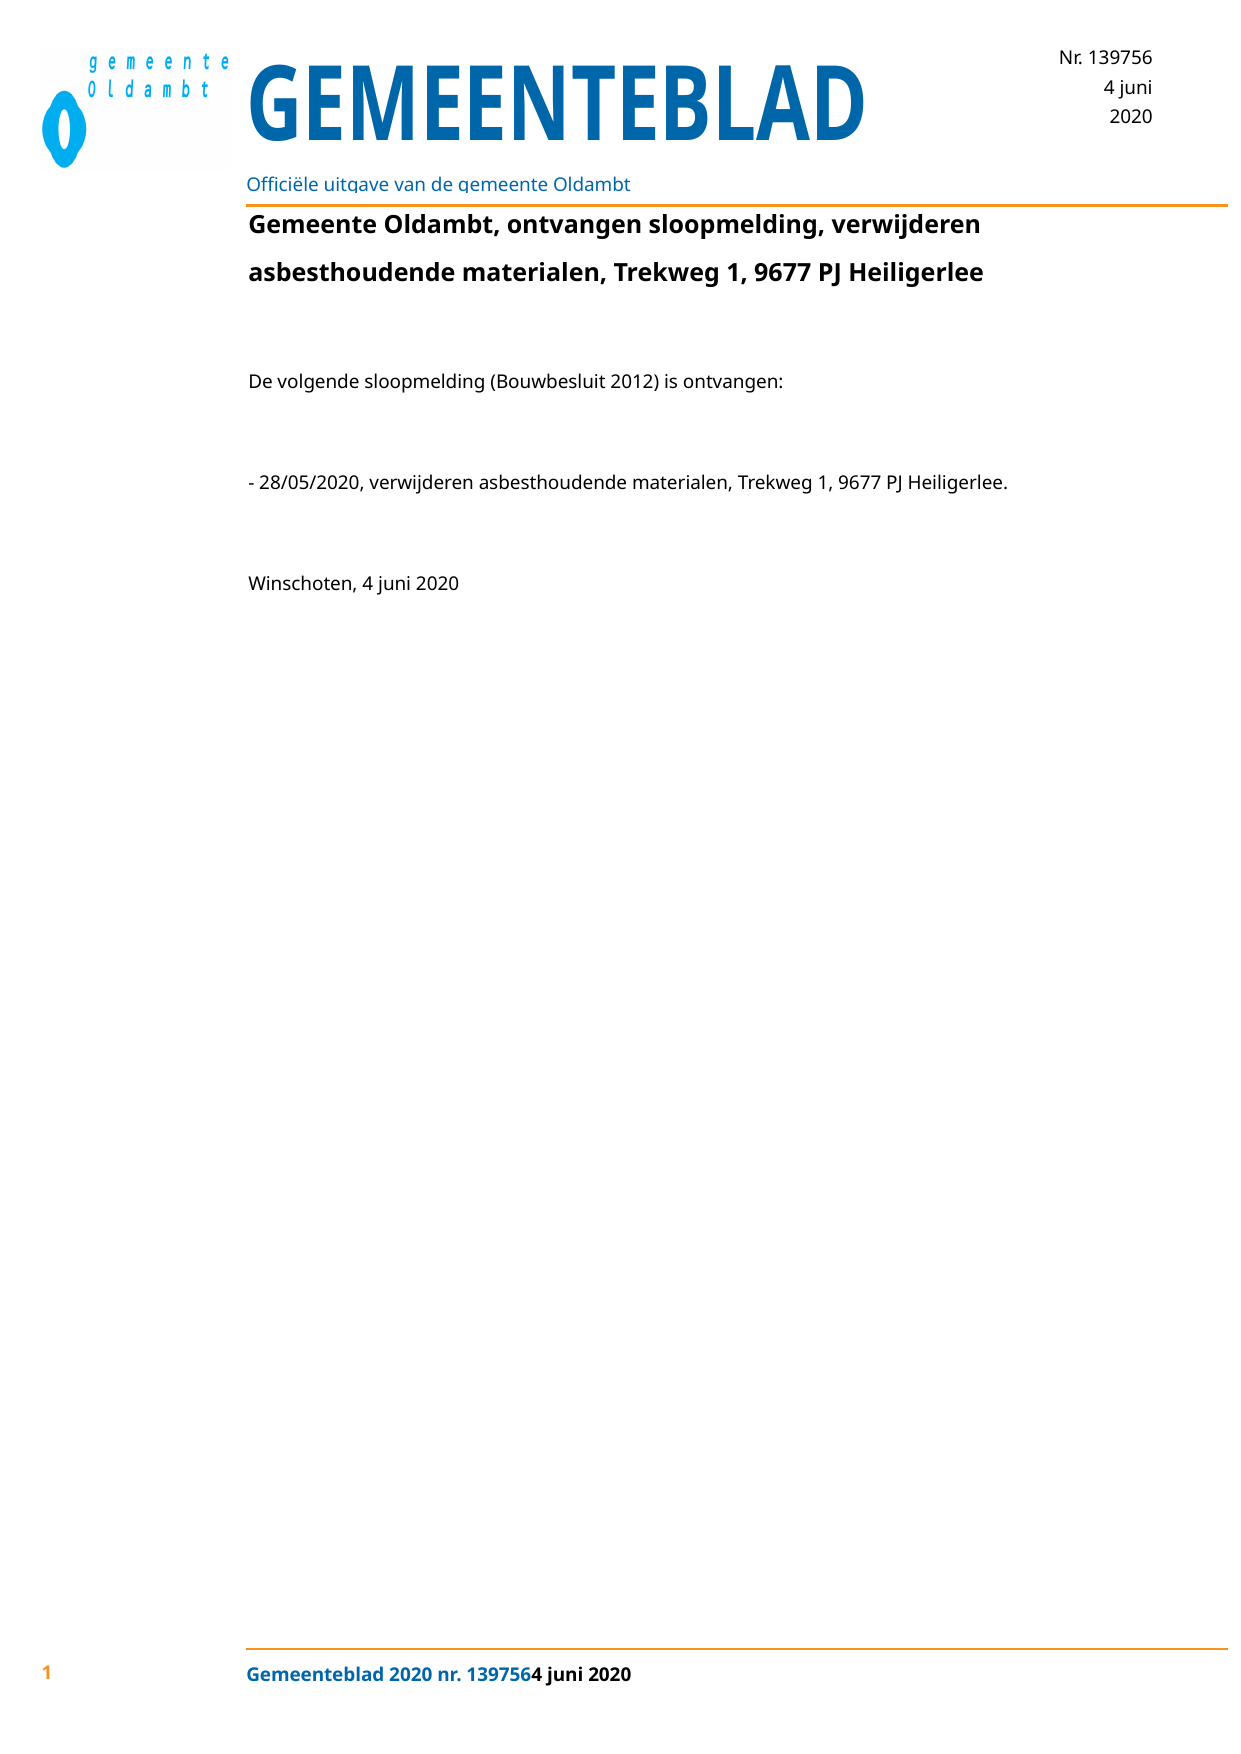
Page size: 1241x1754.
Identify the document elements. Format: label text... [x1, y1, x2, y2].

text De volgende sloopmelding (Bouwbesluit 2012) is ontvangen: [248, 368, 1152, 394]
text Winschoten, 4 juni 2020 [248, 570, 1152, 596]
text - 28/05/2020, verwijderen asbesthoudende materialen, Trekweg 1, 9677 PJ Heiligerlee. [248, 469, 1152, 495]
text Gemeente Oldambt, ontvangen sloopmelding, verwijderen asbesthoudende materialen, Trekweg 1, 9677 PJ Heiligerlee [248, 207, 1152, 288]
picture [41, 47, 231, 172]
